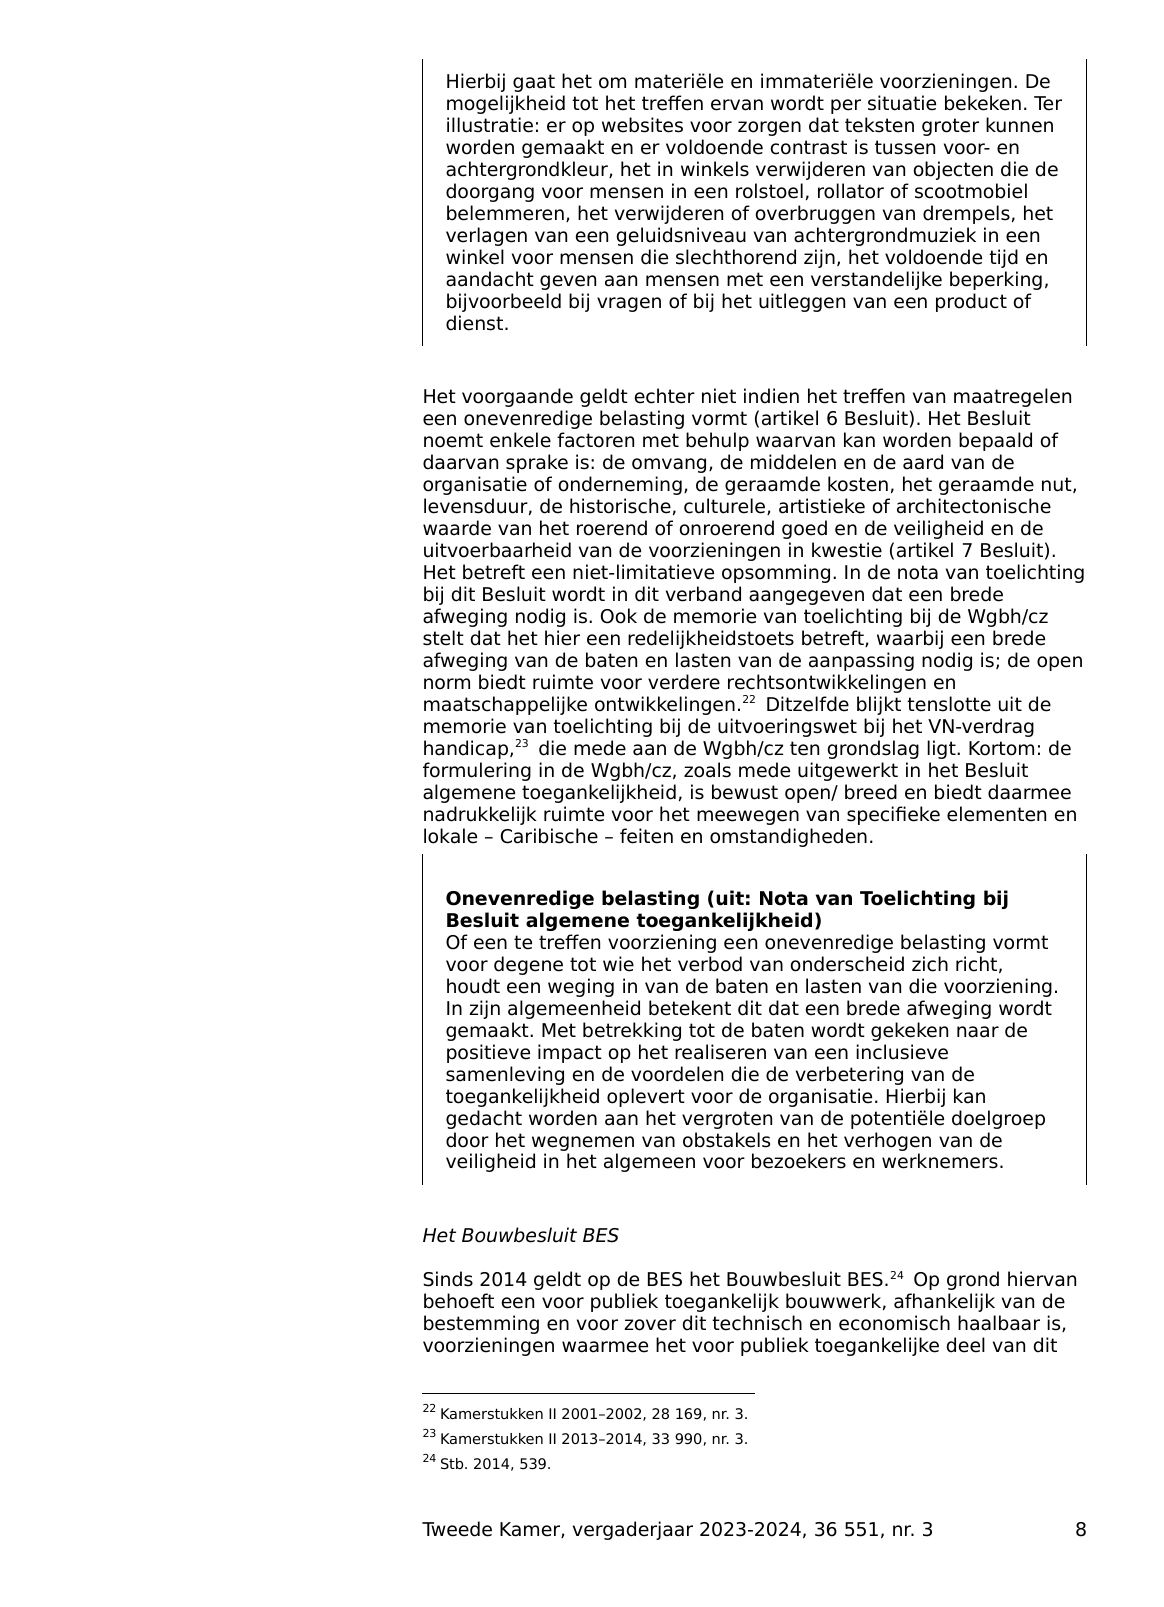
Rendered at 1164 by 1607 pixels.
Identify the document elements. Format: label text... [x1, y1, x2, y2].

subtitle Het Bouwbesluit BES [422, 1225, 1087, 1247]
text Stb. 2014, 539. [422, 1452, 1087, 1474]
text Sinds 2014 geldt op de BES het Bouwbesluit BES. Op grond hiervan behoeft een voor publiek toegankelijk bouwwerk, afhankelijk van de bestemming en voor zover dit technisch en economisch haalbaar is, voorzieningen waarmee het voor publiek toegankelijke deel van dit [422, 1269, 1087, 1357]
text Kamerstukken II 2013–2014, 33 990, nr. 3. [422, 1427, 1087, 1449]
table_header Onevenredige belasting (uit: Nota van Toelichting bij Besluit algemene toegankelijkheid) Of een te treffen voorziening een onevenredige belasting vormt voor degene tot wie het verbod van onderscheid zich richt, houdt een weging in van de baten en lasten van die voorziening. In zijn algemeenheid betekent dit dat een brede afweging wordt gemaakt. Met betrekking tot de baten wordt gekeken naar de positieve impact op het realiseren van een inclusieve samenleving en de voordelen die de verbetering van de toegankelijkheid oplevert voor de organisatie. Hierbij kan gedacht worden aan het vergroten van de potentiële doelgroep door het wegnemen van obstakels en het verhogen van de veiligheid in het algemeen voor bezoekers en werknemers. [423, 854, 1086, 1185]
text Het voorgaande geldt echter niet indien het treffen van maatregelen een onevenredige belasting vormt (artikel 6 Besluit). Het Besluit noemt enkele factoren met behulp waarvan kan worden bepaald of daarvan sprake is: de omvang, de middelen en de aard van de organisatie of onderneming, de geraamde kosten, het geraamde nut, levensduur, de historische, culturele, artistieke of architectonische waarde van het roerend of onroerend goed en de veiligheid en de uitvoerbaarheid van de voorzieningen in kwestie (artikel 7 Besluit). Het betreft een niet-limitatieve opsomming. In de nota van toelichting bij dit Besluit wordt in dit verband aangegeven dat een brede afweging nodig is. Ook de memorie van toelichting bij de Wgbh/cz stelt dat het hier een redelijkheidstoets betreft, waarbij een brede afweging van de baten en lasten van de aanpassing nodig is; de open norm biedt ruimte voor verdere rechtsontwikkelingen en maatschappelijke ontwikkelingen. Ditzelfde blijkt tenslotte uit de memorie van toelichting bij de uitvoeringswet bij het VN-verdrag handicap, die mede aan de Wgbh/cz ten grondslag ligt. Kortom: de formulering in de Wgbh/cz, zoals mede uitgewerkt in het Besluit algemene toegankelijkheid, is bewust open/ breed en biedt daarmee nadrukkelijk ruimte voor het meewegen van specifieke elementen en lokale – Caribische – feiten en omstandigheden. [422, 386, 1087, 848]
text Kamerstukken II 2001–2002, 28 169, nr. 3. [422, 1402, 1087, 1424]
table_header Hierbij gaat het om materiële en immateriële voorzieningen. De mogelijkheid tot het treffen ervan wordt per situatie bekeken. Ter illustratie: er op websites voor zorgen dat teksten groter kunnen worden gemaakt en er voldoende contrast is tussen voor- en achtergrondkleur, het in winkels verwijderen van objecten die de doorgang voor mensen in een rolstoel, rollator of scootmobiel belemmeren, het verwijderen of overbruggen van drempels, het verlagen van een geluidsniveau van achtergrondmuziek in een winkel voor mensen die slechthorend zijn, het voldoende tijd en aandacht geven aan mensen met een verstandelijke beperking, bijvoorbeeld bij vragen of bij het uitleggen van een product of dienst. [423, 59, 1086, 346]
